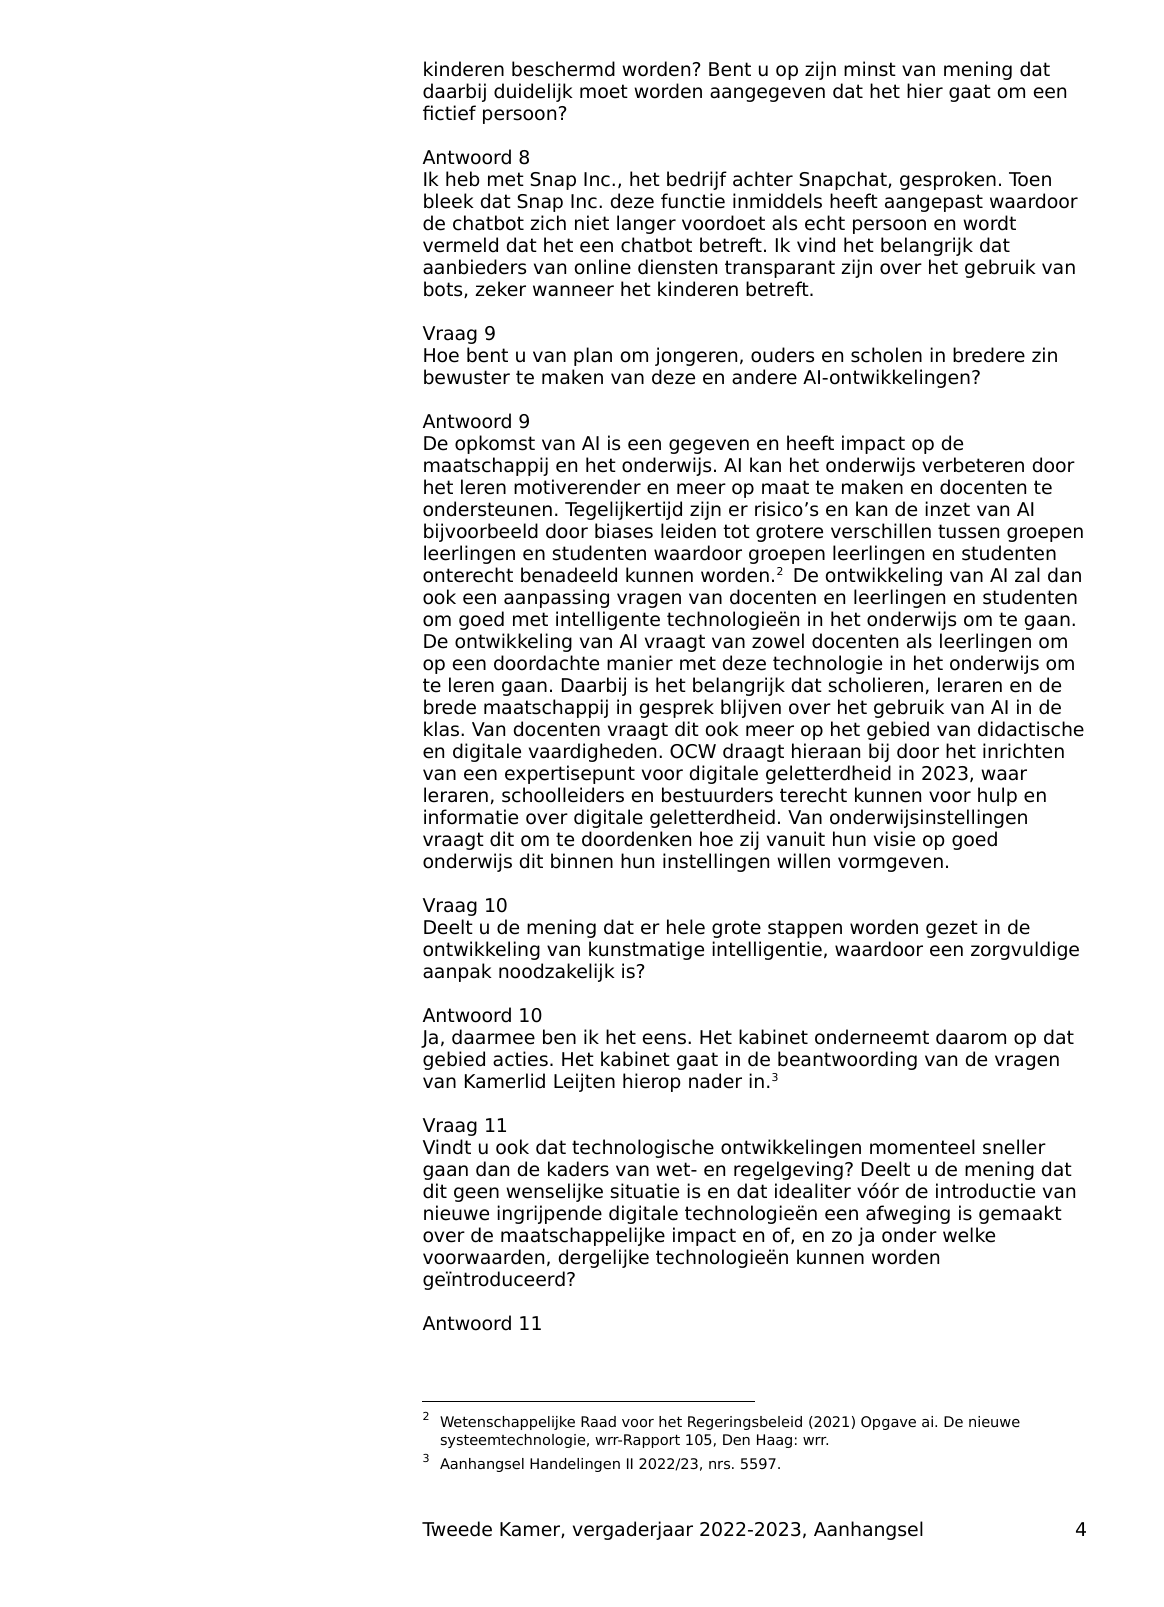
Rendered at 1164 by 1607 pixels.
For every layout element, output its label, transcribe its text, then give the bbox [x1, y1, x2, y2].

text Wetenschappelijke Raad voor het Regeringsbeleid (2021) Opgave ai. De nieuwe systeemtechnologie, wrr-Rapport 105, Den Haag: wrr. [422, 1410, 1087, 1449]
text Vraag 11 [422, 1115, 1087, 1137]
text Antwoord 9 [422, 411, 1087, 433]
text Ja, daarmee ben ik het eens. Het kabinet onderneemt daarom op dat gebied acties. Het kabinet gaat in de beantwoording van de vragen van Kamerlid Leijten hierop nader in. [422, 1027, 1087, 1093]
text Deelt u de mening dat er hele grote stappen worden gezet in de ontwikkeling van kunstmatige intelligentie, waardoor een zorgvuldige aanpak noodzakelijk is? [422, 917, 1087, 983]
text Vraag 10 [422, 895, 1087, 917]
text Ik heb met Snap Inc., het bedrijf achter Snapchat, gesproken. Toen bleek dat Snap Inc. deze functie inmiddels heeft aangepast waardoor de chatbot zich niet langer voordoet als echt persoon en wordt vermeld dat het een chatbot betreft. Ik vind het belangrijk dat aanbieders van online diensten transparant zijn over het gebruik van bots, zeker wanneer het kinderen betreft. [422, 169, 1087, 301]
text Aanhangsel Handelingen II 2022/23, nrs. 5597. [422, 1452, 1087, 1474]
text Antwoord 10 [422, 1005, 1087, 1027]
text De opkomst van AI is een gegeven en heeft impact op de maatschappij en het onderwijs. AI kan het onderwijs verbeteren door het leren motiverender en meer op maat te maken en docenten te ondersteunen. Tegelijkertijd zijn er risico’s en kan de inzet van AI bijvoorbeeld door biases leiden tot grotere verschillen tussen groepen leerlingen en studenten waardoor groepen leerlingen en studenten onterecht benadeeld kunnen worden. De ontwikkeling van AI zal dan ook een aanpassing vragen van docenten en leerlingen en studenten om goed met intelligente technologieën in het onderwijs om te gaan. [422, 433, 1087, 631]
text Hoe bent u van plan om jongeren, ouders en scholen in bredere zin bewuster te maken van deze en andere AI-ontwikkelingen? [422, 345, 1087, 389]
text Antwoord 11 [422, 1313, 1087, 1335]
text Vindt u ook dat technologische ontwikkelingen momenteel sneller gaan dan de kaders van wet- en regelgeving? Deelt u de mening dat dit geen wenselijke situatie is en dat idealiter vóór de introductie van nieuwe ingrijpende digitale technologieën een afweging is gemaakt over de maatschappelijke impact en of, en zo ja onder welke voorwaarden, dergelijke technologieën kunnen worden geïntroduceerd? [422, 1137, 1087, 1291]
text kinderen beschermd worden? Bent u op zijn minst van mening dat daarbij duidelijk moet worden aangegeven dat het hier gaat om een fictief persoon? [422, 59, 1087, 125]
text De ontwikkeling van AI vraagt van zowel docenten als leerlingen om op een doordachte manier met deze technologie in het onderwijs om te leren gaan. Daarbij is het belangrijk dat scholieren, leraren en de brede maatschappij in gesprek blijven over het gebruik van AI in de klas. Van docenten vraagt dit ook meer op het gebied van didactische en digitale vaardigheden. OCW draagt hieraan bij door het inrichten van een expertisepunt voor digitale geletterdheid in 2023, waar leraren, schoolleiders en bestuurders terecht kunnen voor hulp en informatie over digitale geletterdheid. Van onderwijsinstellingen vraagt dit om te doordenken hoe zij vanuit hun visie op goed onderwijs dit binnen hun instellingen willen vormgeven. [422, 631, 1087, 873]
text Antwoord 8 [422, 147, 1087, 169]
text Vraag 9 [422, 323, 1087, 345]
